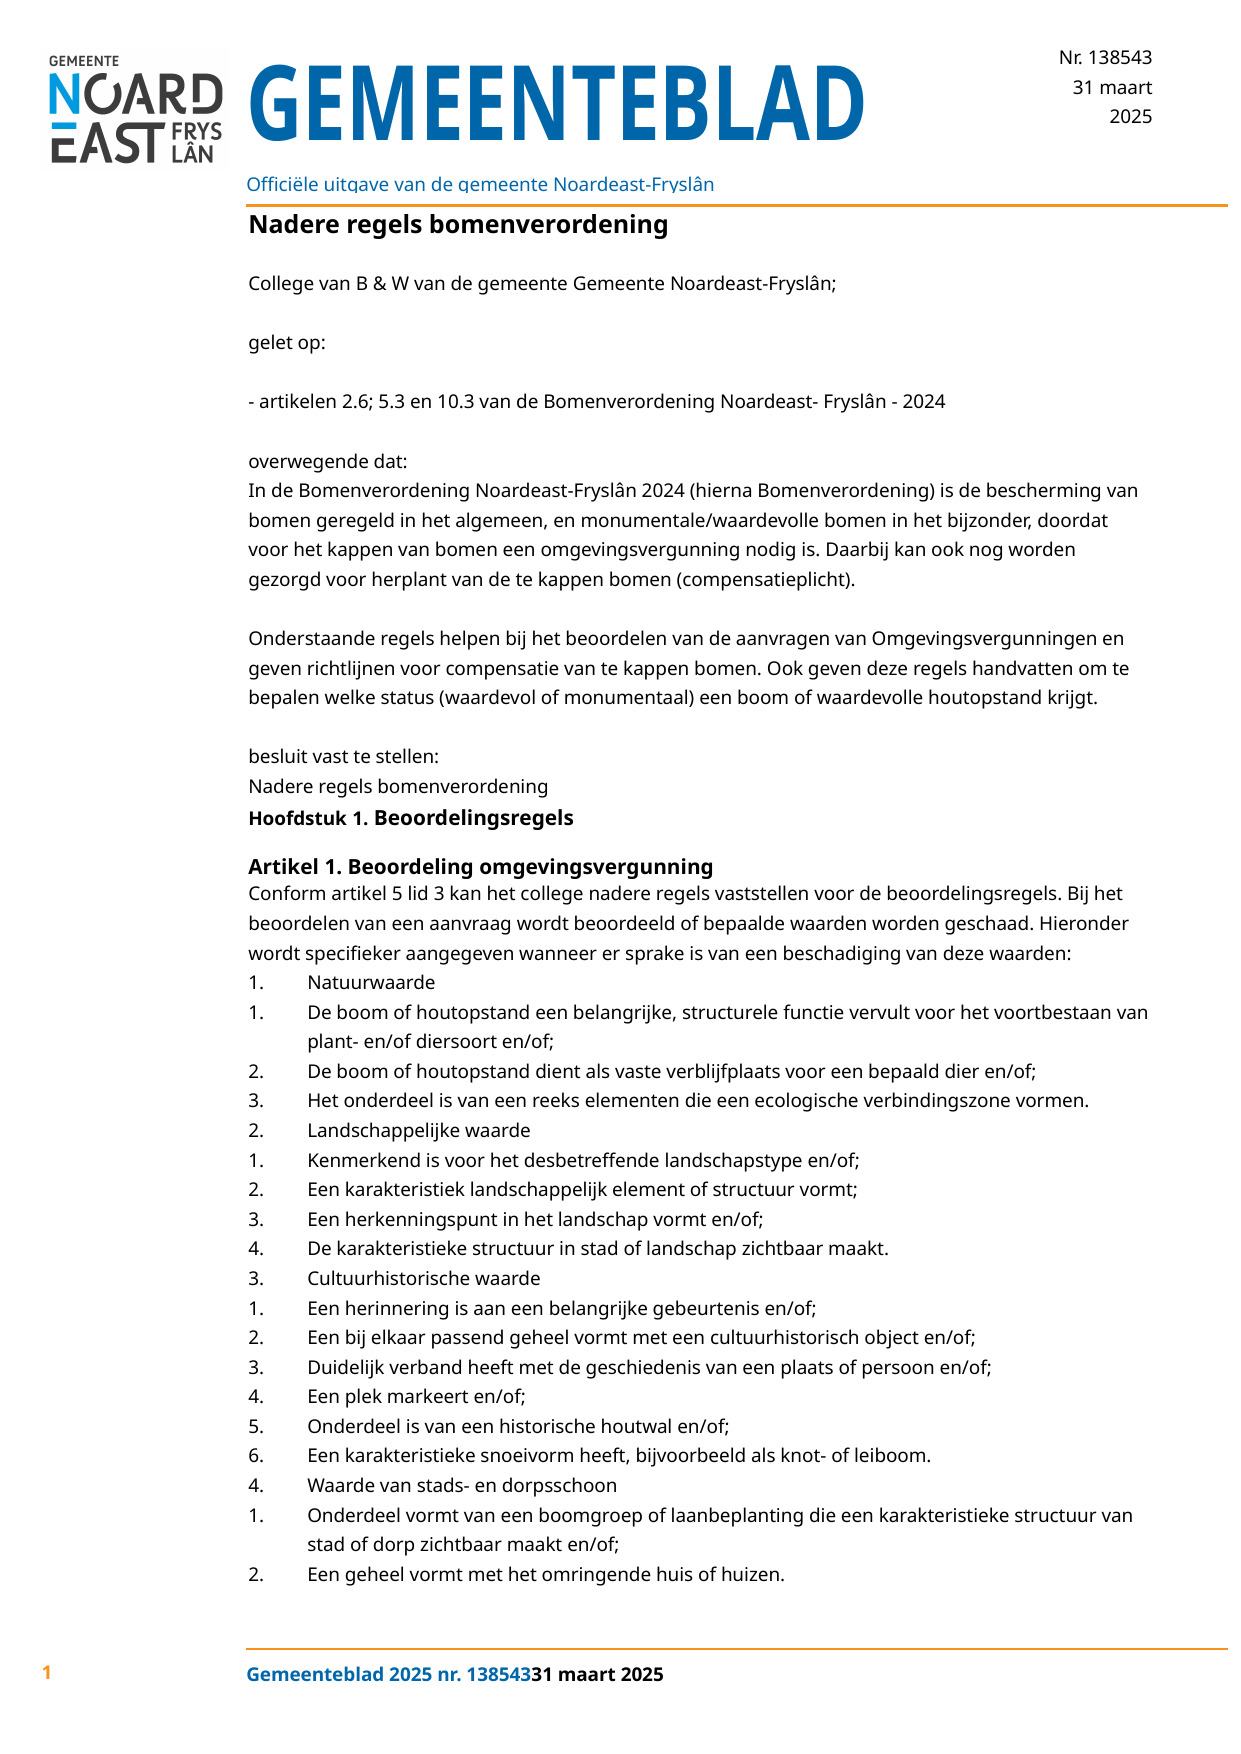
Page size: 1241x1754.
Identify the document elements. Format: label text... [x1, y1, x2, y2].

list Onderdeel vormt van een boomgroep of laanbeplanting die een karakteristieke structuur van stad of dorp zichtbaar maakt en/of; [248, 1502, 1152, 1557]
text Nadere regels bomenverordening [248, 773, 1152, 799]
text besluit vast te stellen: [248, 744, 1152, 769]
text Onderstaande regels helpen bij het beoordelen van de aanvragen van Omgevingsvergunningen en geven richtlijnen voor compensatie van te kappen bomen. Ook geven deze regels handvatten om te bepalen welke status (waardevol of monumentaal) een boom of waardevolle houtopstand krijgt. [248, 625, 1152, 710]
list Het onderdeel is van een reeks elementen die een ecologische verbindingszone vormen. [248, 1088, 1152, 1113]
list Een karakteristieke snoeivorm heeft, bijvoorbeeld als knot- of leiboom. [248, 1443, 1152, 1468]
list Een geheel vormt met het omringende huis of huizen. [248, 1561, 1152, 1587]
list Cultuurhistorische waarde [248, 1265, 1152, 1291]
text gelet op: [248, 329, 1152, 355]
list Duidelijk verband heeft met de geschiedenis van een plaats of persoon en/of; [248, 1354, 1152, 1379]
text - artikelen 2.6; 5.3 en 10.3 van de Bomenverordening Noardeast- Fryslân - 2024 [248, 389, 1152, 414]
list Landschappelijke waarde [248, 1117, 1152, 1143]
text In de Bomenverordening Noardeast-Fryslân 2024 (hierna Bomenverordening) is de bescherming van bomen geregeld in het algemeen, en monumentale/waardevolle bomen in het bijzonder, doordat voor het kappen van bomen een omgevingsvergunning nodig is. Daarbij kan ook nog worden gezorgd voor herplant van de te kappen bomen (compensatieplicht). [248, 477, 1152, 592]
list Een karakteristiek landschappelijk element of structuur vormt; [248, 1176, 1152, 1202]
list Onderdeel is van een historische houtwal en/of; [248, 1413, 1152, 1439]
list Een herkenningspunt in het landschap vormt en/of; [248, 1206, 1152, 1232]
list De boom of houtopstand een belangrijke, structurele functie vervult voor het voortbestaan van plant- en/of diersoort en/of; [248, 999, 1152, 1054]
list De boom of houtopstand dient als vaste verblijfplaats voor een bepaald dier en/of; [248, 1058, 1152, 1084]
text College van B & W van de gemeente Gemeente Noardeast-Fryslân; [248, 270, 1152, 296]
text overwegende dat: [248, 448, 1152, 473]
list Natuurwaarde [248, 969, 1152, 995]
list Waarde van stads- en dorpsschoon [248, 1472, 1152, 1498]
list Een bij elkaar passend geheel vormt met een cultuurhistorisch object en/of; [248, 1324, 1152, 1350]
list Kenmerkend is voor het desbetreffende landschapstype en/of; [248, 1147, 1152, 1172]
list De karakteristieke structuur in stad of landschap zichtbaar maakt. [248, 1236, 1152, 1261]
picture [41, 47, 231, 172]
text Conform artikel 5 lid 3 kan het college nadere regels vaststellen voor de beoordelingsregels. Bij het beoordelen van een aanvraag wordt beoordeeld of bepaalde waarden worden geschaad. Hieronder wordt specifieker aangegeven wanneer er sprake is van een beschadiging van deze waarden: [248, 881, 1152, 965]
text Hoofdstuk 1. Beoordelingsregels [248, 803, 1152, 831]
list Een plek markeert en/of; [248, 1383, 1152, 1409]
text Artikel 1. Beoordeling omgevingsvergunning [248, 852, 1152, 881]
text Nadere regels bomenverordening [248, 207, 1152, 241]
list Een herinnering is aan een belangrijke gebeurtenis en/of; [248, 1295, 1152, 1320]
